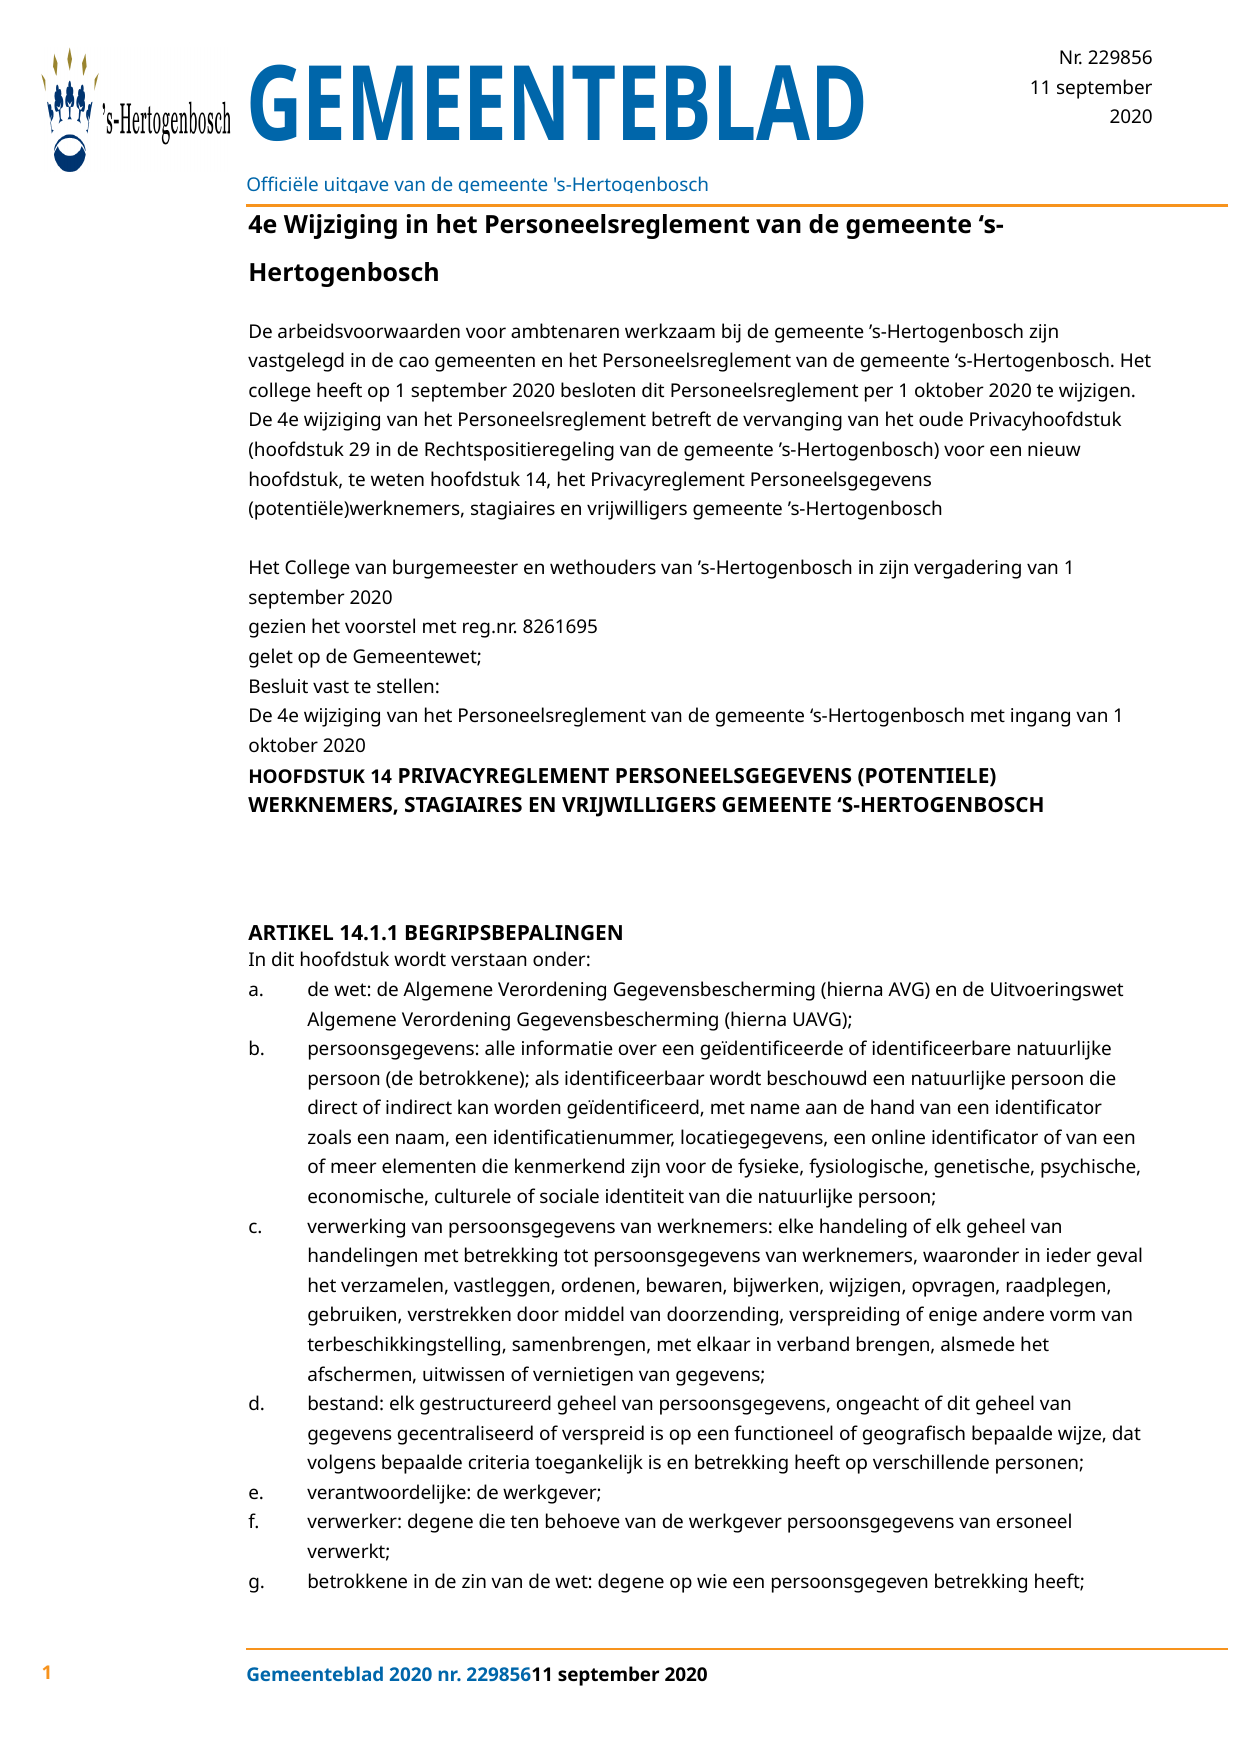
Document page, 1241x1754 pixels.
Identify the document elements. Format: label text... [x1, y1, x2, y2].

text ARTIKEL 14.1.1 BEGRIPSBEPALINGEN [248, 918, 1152, 947]
text HOOFDSTUK 14 PRIVACYREGLEMENT PERSONEELSGEGEVENS (POTENTIELE) WERKNEMERS, STAGIAIRES EN VRIJWILLIGERS GEMEENTE ‘S-HERTOGENBOSCH [248, 762, 1152, 818]
list persoonsgegevens: alle informatie over een geïdentificeerde of identificeerbare natuurlijke persoon (de betrokkene); als identificeerbaar wordt beschouwd een natuurlijke persoon die direct of indirect kan worden geïdentificeerd, met name aan de hand van een identificator zoals een naam, een identificatienummer, locatiegegevens, een online identificator of van een of meer elementen die kenmerkend zijn voor de fysieke, fysiologische, genetische, psychische, economische, culturele of sociale identiteit van die natuurlijke persoon; [248, 1035, 1152, 1209]
list bestand: elk gestructureerd geheel van persoonsgegevens, ongeacht of dit geheel van gegevens gecentraliseerd of verspreid is op een functioneel of geografisch bepaalde wijze, dat volgens bepaalde criteria toegankelijk is en betrekking heeft op verschillende personen; [248, 1390, 1152, 1475]
text Besluit vast te stellen: [248, 673, 1152, 699]
text gelet op de Gemeentewet; [248, 643, 1152, 669]
list de wet: de Algemene Verordening Gegevensbescherming (hierna AVG) en de Uitvoeringswet Algemene Verordening Gegevensbescherming (hierna UAVG); [248, 976, 1152, 1032]
text 4e Wijziging in het Personeelsreglement van de gemeente ‘s-Hertogenbosch [248, 207, 1152, 288]
text Het College van burgemeester en wethouders van ’s-Hertogenbosch in zijn vergadering van 1 september 2020 [248, 554, 1152, 610]
text De arbeidsvoorwaarden voor ambtenaren werkzaam bij de gemeente ’s-Hertogenbosch zijn vastgelegd in de cao gemeenten en het Personeelsreglement van de gemeente ‘s-Hertogenbosch. Het college heeft op 1 september 2020 besloten dit Personeelsreglement per 1 oktober 2020 te wijzigen. [248, 318, 1152, 403]
list verwerker: degene die ten behoeve van de werkgever persoonsgegevens van ersoneel verwerkt; [248, 1509, 1152, 1564]
list verwerking van persoonsgegevens van werknemers: elke handeling of elk geheel van handelingen met betrekking tot persoonsgegevens van werknemers, waaronder in ieder geval het verzamelen, vastleggen, ordenen, bewaren, bijwerken, wijzigen, opvragen, raadplegen, gebruiken, verstrekken door middel van doorzending, verspreiding of enige andere vorm van terbeschikkingstelling, samenbrengen, met elkaar in verband brengen, alsmede het afschermen, uitwissen of vernietigen van gegevens; [248, 1213, 1152, 1387]
picture [41, 47, 231, 172]
text gezien het voorstel met reg.nr. 8261695 [248, 614, 1152, 639]
text De 4e wijziging van het Personeelsreglement betreft de vervanging van het oude Privacyhoofdstuk (hoofdstuk 29 in de Rechtspositieregeling van de gemeente ’s-Hertogenbosch) voor een nieuw hoofdstuk, te weten hoofdstuk 14, het Privacyreglement Personeelsgegevens (potentiële)werknemers, stagiaires en vrijwilligers gemeente ’s-Hertogenbosch [248, 407, 1152, 521]
text In dit hoofdstuk wordt verstaan onder: [248, 947, 1152, 972]
list verantwoordelijke: de werkgever; [248, 1479, 1152, 1505]
list betrokkene in de zin van de wet: degene op wie een persoonsgegeven betrekking heeft; [248, 1568, 1152, 1594]
text De 4e wijziging van het Personeelsreglement van de gemeente ‘s-Hertogenbosch met ingang van 1 oktober 2020 [248, 702, 1152, 758]
